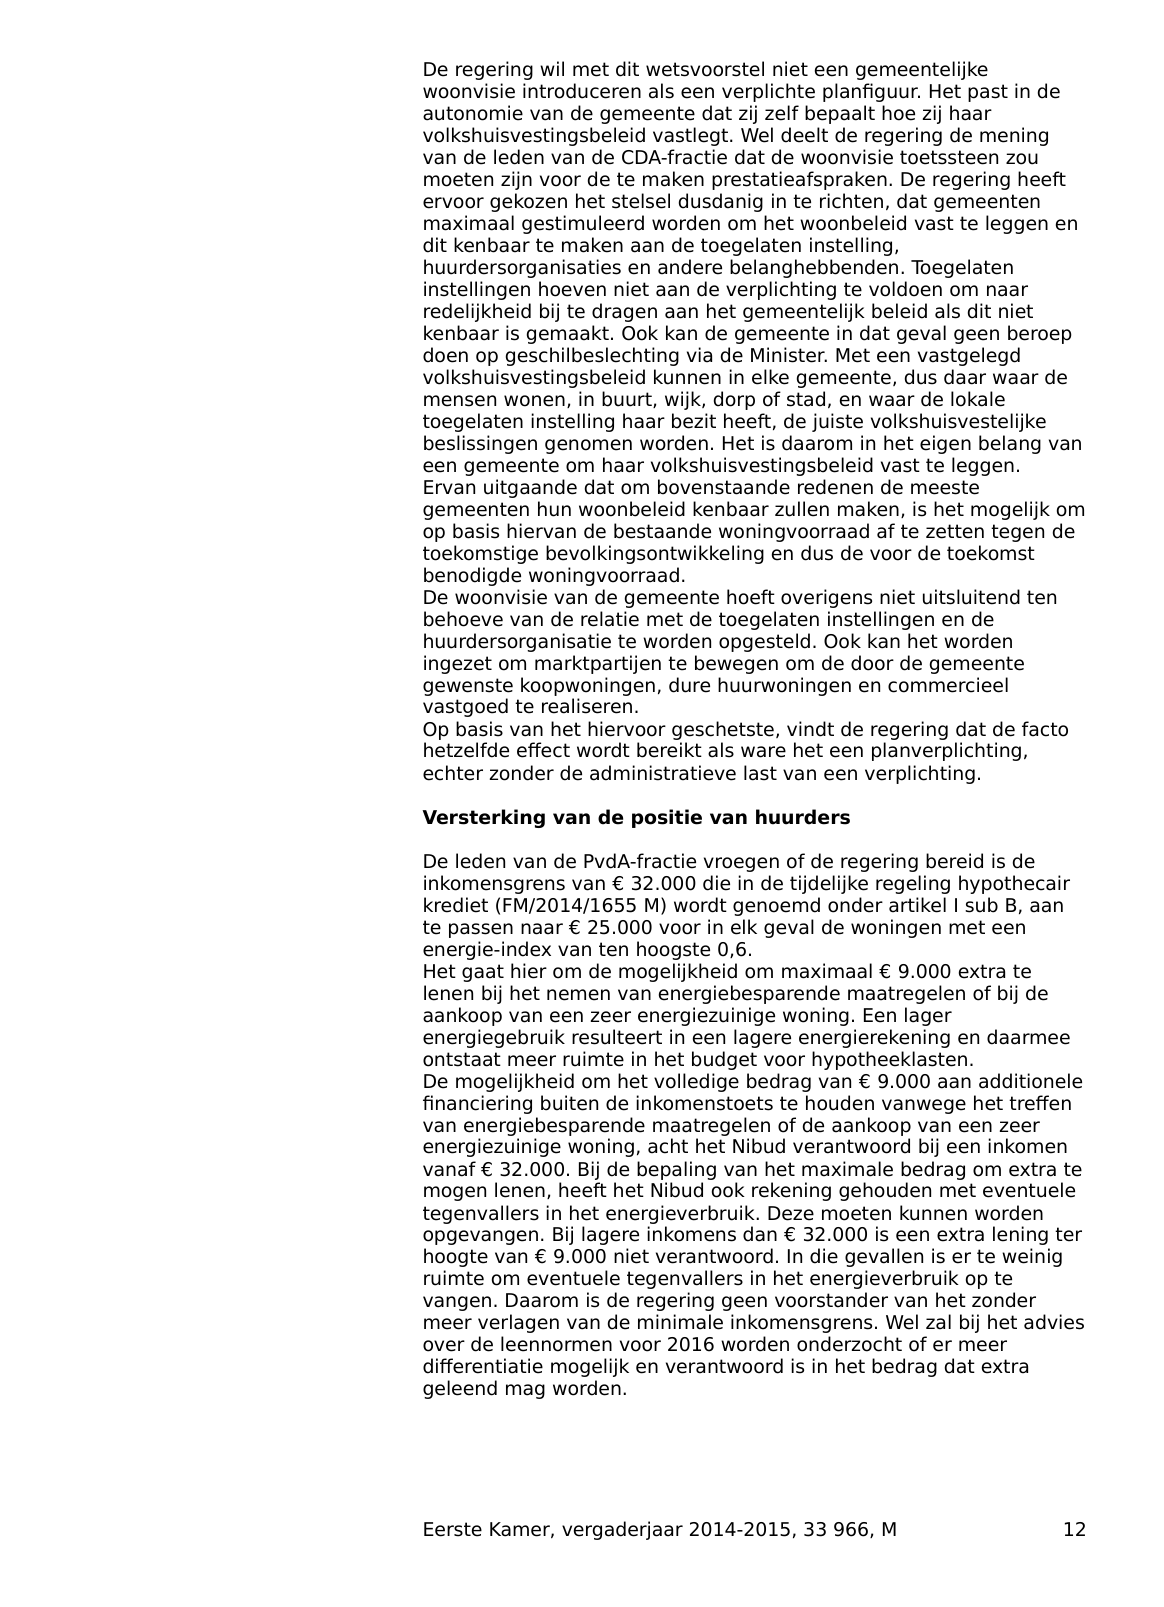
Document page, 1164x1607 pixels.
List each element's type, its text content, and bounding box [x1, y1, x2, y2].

text De mogelijkheid om het volledige bedrag van € 9.000 aan additionele financiering buiten de inkomenstoets te houden vanwege het treffen van energiebesparende maatregelen of de aankoop van een zeer energiezuinige woning, acht het Nibud verantwoord bij een inkomen vanaf € 32.000. Bij de bepaling van het maximale bedrag om extra te mogen lenen, heeft het Nibud ook rekening gehouden met eventuele tegenvallers in het energieverbruik. Deze moeten kunnen worden opgevangen. Bij lagere inkomens dan € 32.000 is een extra lening ter hoogte van € 9.000 niet verantwoord. In die gevallen is er te weinig ruimte om eventuele tegenvallers in het energieverbruik op te vangen. Daarom is de regering geen voorstander van het zonder meer verlagen van de minimale inkomensgrens. Wel zal bij het advies over de leennormen voor 2016 worden onderzocht of er meer differentiatie mogelijk en verantwoord is in het bedrag dat extra geleend mag worden. [422, 1071, 1087, 1400]
text De woonvisie van de gemeente hoeft overigens niet uitsluitend ten behoeve van de relatie met de toegelaten instellingen en de huurdersorganisatie te worden opgesteld. Ook kan het worden ingezet om marktpartijen te bewegen om de door de gemeente gewenste koopwoningen, dure huurwoningen en commercieel vastgoed te realiseren. [422, 587, 1087, 718]
text De regering wil met dit wetsvoorstel niet een gemeentelijke woonvisie introduceren als een verplichte planfiguur. Het past in de autonomie van de gemeente dat zij zelf bepaalt hoe zij haar volkshuisvestingsbeleid vastlegt. Wel deelt de regering de mening van de leden van de CDA-fractie dat de woonvisie toetssteen zou moeten zijn voor de te maken prestatieafspraken. De regering heeft ervoor gekozen het stelsel dusdanig in te richten, dat gemeenten maximaal gestimuleerd worden om het woonbeleid vast te leggen en dit kenbaar te maken aan de toegelaten instelling, huurdersorganisaties en andere belanghebbenden. Toegelaten instellingen hoeven niet aan de verplichting te voldoen om naar redelijkheid bij te dragen aan het gemeentelijk beleid als dit niet kenbaar is gemaakt. Ook kan de gemeente in dat geval geen beroep doen op geschilbeslechting via de Minister. Met een vastgelegd volkshuisvestingsbeleid kunnen in elke gemeente, dus daar waar de mensen wonen, in buurt, wijk, dorp of stad, en waar de lokale toegelaten instelling haar bezit heeft, de juiste volkshuisvestelijke beslissingen genomen worden. Het is daarom in het eigen belang van een gemeente om haar volkshuisvestingsbeleid vast te leggen. [422, 59, 1087, 477]
text Op basis van het hiervoor geschetste, vindt de regering dat de facto hetzelfde effect wordt bereikt als ware het een planverplichting, echter zonder de administratieve last van een verplichting. [422, 718, 1087, 784]
text Het gaat hier om de mogelijkheid om maximaal € 9.000 extra te lenen bij het nemen van energiebesparende maatregelen of bij de aankoop van een zeer energiezuinige woning. Een lager energiegebruik resulteert in een lagere energierekening en daarmee ontstaat meer ruimte in het budget voor hypotheeklasten. [422, 961, 1087, 1071]
text Ervan uitgaande dat om bovenstaande redenen de meeste gemeenten hun woonbeleid kenbaar zullen maken, is het mogelijk om op basis hiervan de bestaande woningvoorraad af te zetten tegen de toekomstige bevolkingsontwikkeling en dus de voor de toekomst benodigde woningvoorraad. [422, 477, 1087, 587]
text De leden van de PvdA-fractie vroegen of de regering bereid is de inkomensgrens van € 32.000 die in de tijdelijke regeling hypothecair krediet (FM/2014/1655 M) wordt genoemd onder artikel I sub B, aan te passen naar € 25.000 voor in elk geval de woningen met een energie-index van ten hoogste 0,6. [422, 851, 1087, 961]
subtitle Versterking van de positie van huurders [422, 807, 1087, 828]
